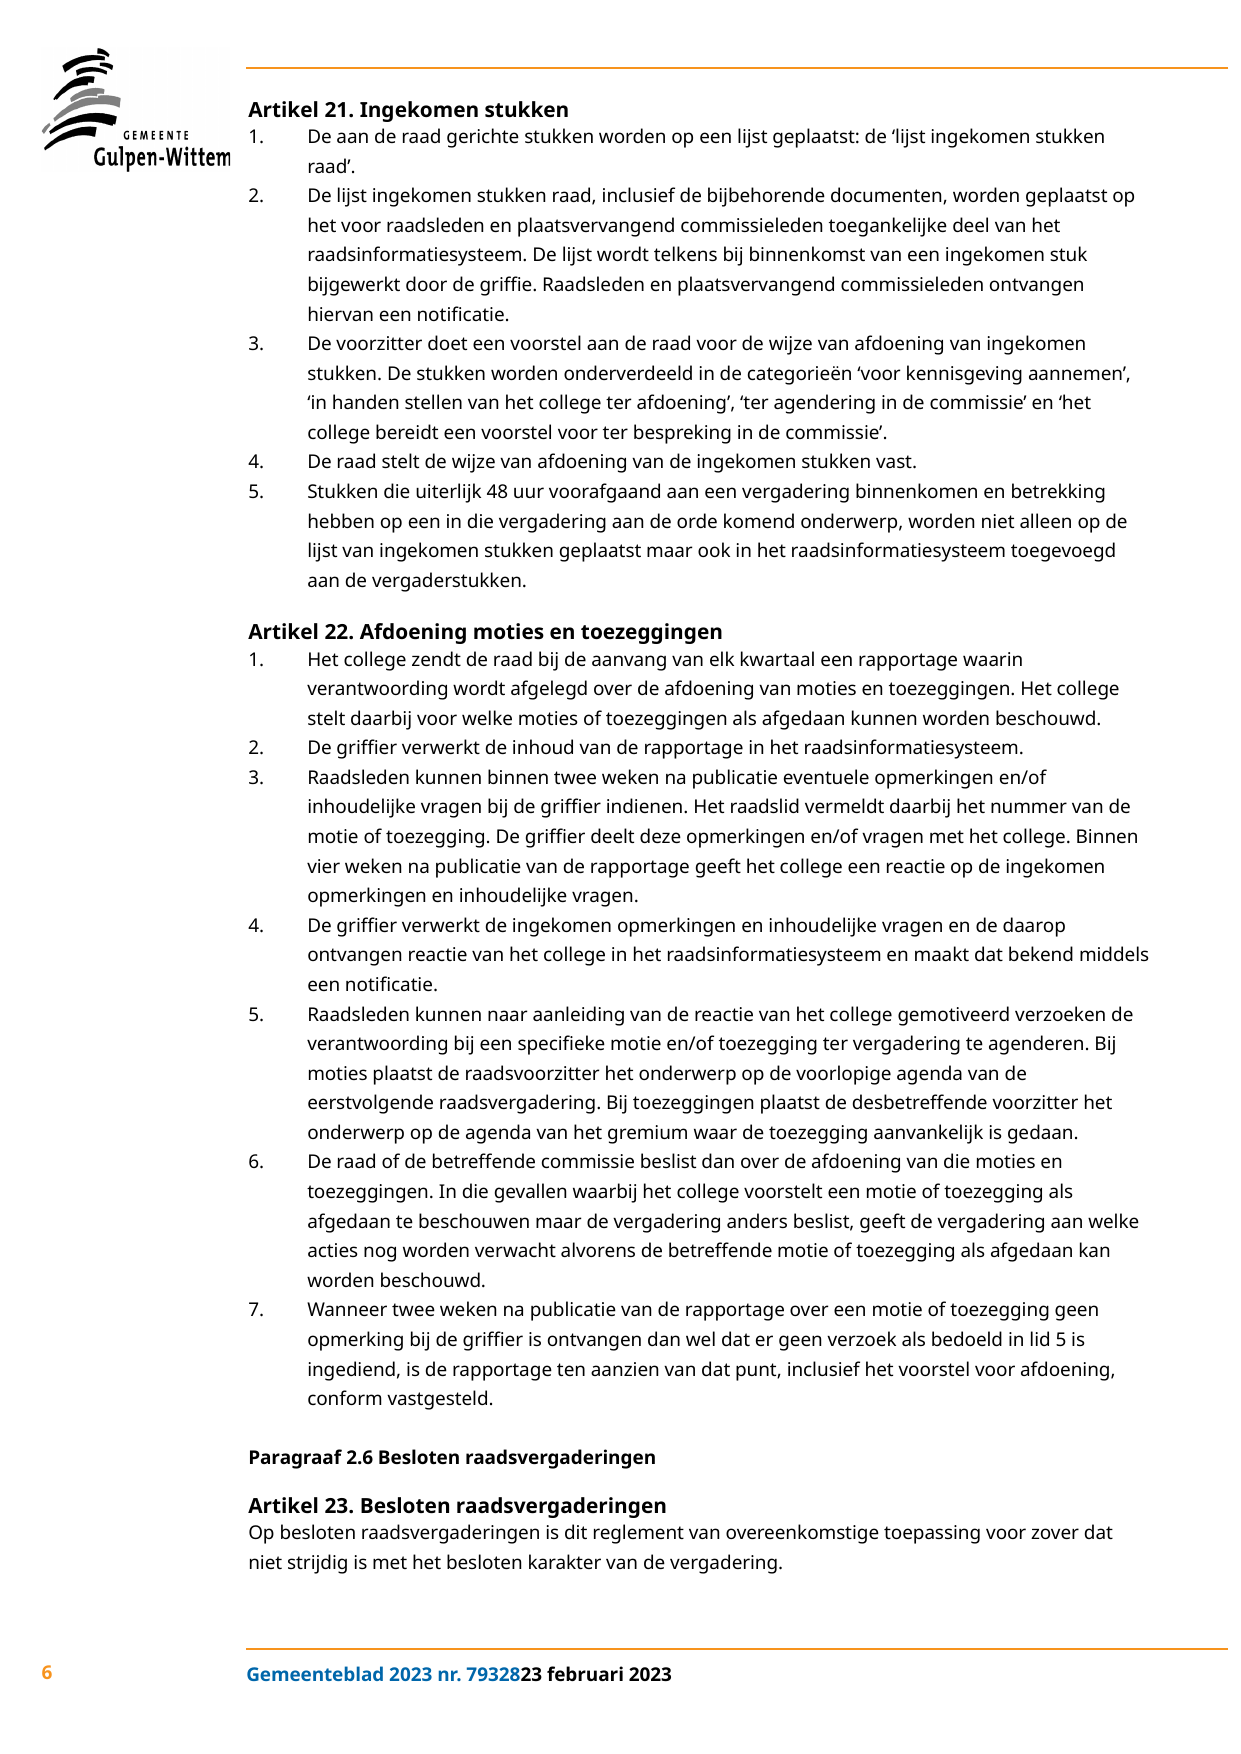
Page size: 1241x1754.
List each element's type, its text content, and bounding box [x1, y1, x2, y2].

text Artikel 21. Ingekomen stukken [248, 95, 1152, 123]
list De raad stelt de wijze van afdoening van de ingekomen stukken vast. [248, 449, 1152, 474]
text Op besloten raadsvergaderingen is dit reglement van overeenkomstige toepassing voor zover dat niet strijdig is met het besloten karakter van de vergadering. [248, 1519, 1152, 1575]
list De griffier verwerkt de inhoud van de rapportage in het raadsinformatiesysteem. [248, 734, 1152, 760]
picture [41, 47, 231, 172]
list Raadsleden kunnen naar aanleiding van de reactie van het college gemotiveerd verzoeken de verantwoording bij een specifieke motie en/of toezegging ter vergadering te agenderen. Bij moties plaatst de raadsvoorzitter het onderwerp op de voorlopige agenda van de eerstvolgende raadsvergadering. Bij toezeggingen plaatst de desbetreffende voorzitter het onderwerp op de agenda van het gremium waar de toezegging aanvankelijk is gedaan. [248, 1001, 1152, 1145]
text Artikel 22. Afdoening moties en toezeggingen [248, 617, 1152, 646]
list De voorzitter doet een voorstel aan de raad voor de wijze van afdoening van ingekomen stukken. De stukken worden onderverdeeld in de categorieën ‘voor kennisgeving aannemen’, ‘in handen stellen van het college ter afdoening’, ‘ter agendering in de commissie’ en ‘het college bereidt een voorstel voor ter bespreking in de commissie’. [248, 330, 1152, 445]
list Raadsleden kunnen binnen twee weken na publicatie eventuele opmerkingen en/of inhoudelijke vragen bij de griffier indienen. Het raadslid vermeldt daarbij het nummer van de motie of toezegging. De griffier deelt deze opmerkingen en/of vragen met het college. Binnen vier weken na publicatie van de rapportage geeft het college een reactie op de ingekomen opmerkingen en inhoudelijke vragen. [248, 764, 1152, 908]
list De griffier verwerkt de ingekomen opmerkingen en inhoudelijke vragen en de daarop ontvangen reactie van het college in het raadsinformatiesysteem en maakt dat bekend middels een notificatie. [248, 912, 1152, 997]
list De lijst ingekomen stukken raad, inclusief de bijbehorende documenten, worden geplaatst op het voor raadsleden en plaatsvervangend commissieleden toegankelijke deel van het raadsinformatiesysteem. De lijst wordt telkens bij binnenkomst van een ingekomen stuk bijgewerkt door de griffie. Raadsleden en plaatsvervangend commissieleden ontvangen hiervan een notificatie. [248, 182, 1152, 326]
list De aan de raad gerichte stukken worden op een lijst geplaatst: de ‘lijst ingekomen stukken raad’. [248, 123, 1152, 178]
text Artikel 23. Besloten raadsvergaderingen [248, 1491, 1152, 1519]
list De raad of de betreffende commissie beslist dan over de afdoening van die moties en toezeggingen. In die gevallen waarbij het college voorstelt een motie of toezegging als afgedaan te beschouwen maar de vergadering anders beslist, geeft de vergadering aan welke acties nog worden verwacht alvorens de betreffende motie of toezegging als afgedaan kan worden beschouwd. [248, 1149, 1152, 1293]
list Stukken die uiterlijk 48 uur voorafgaand aan een vergadering binnenkomen en betrekking hebben op een in die vergadering aan de orde komend onderwerp, worden niet alleen op de lijst van ingekomen stukken geplaatst maar ook in het raadsinformatiesysteem toegevoegd aan de vergaderstukken. [248, 478, 1152, 593]
list Wanneer twee weken na publicatie van de rapportage over een motie of toezegging geen opmerking bij de griffier is ontvangen dan wel dat er geen verzoek als bedoeld in lid 5 is ingediend, is de rapportage ten aanzien van dat punt, inclusief het voorstel voor afdoening, conform vastgesteld. [248, 1297, 1152, 1411]
list Het college zendt de raad bij de aanvang van elk kwartaal een rapportage waarin verantwoording wordt afgelegd over de afdoening van moties en toezeggingen. Het college stelt daarbij voor welke moties of toezeggingen als afgedaan kunnen worden beschouwd. [248, 646, 1152, 731]
text Paragraaf 2.6 Besloten raadsvergaderingen [248, 1444, 1152, 1470]
